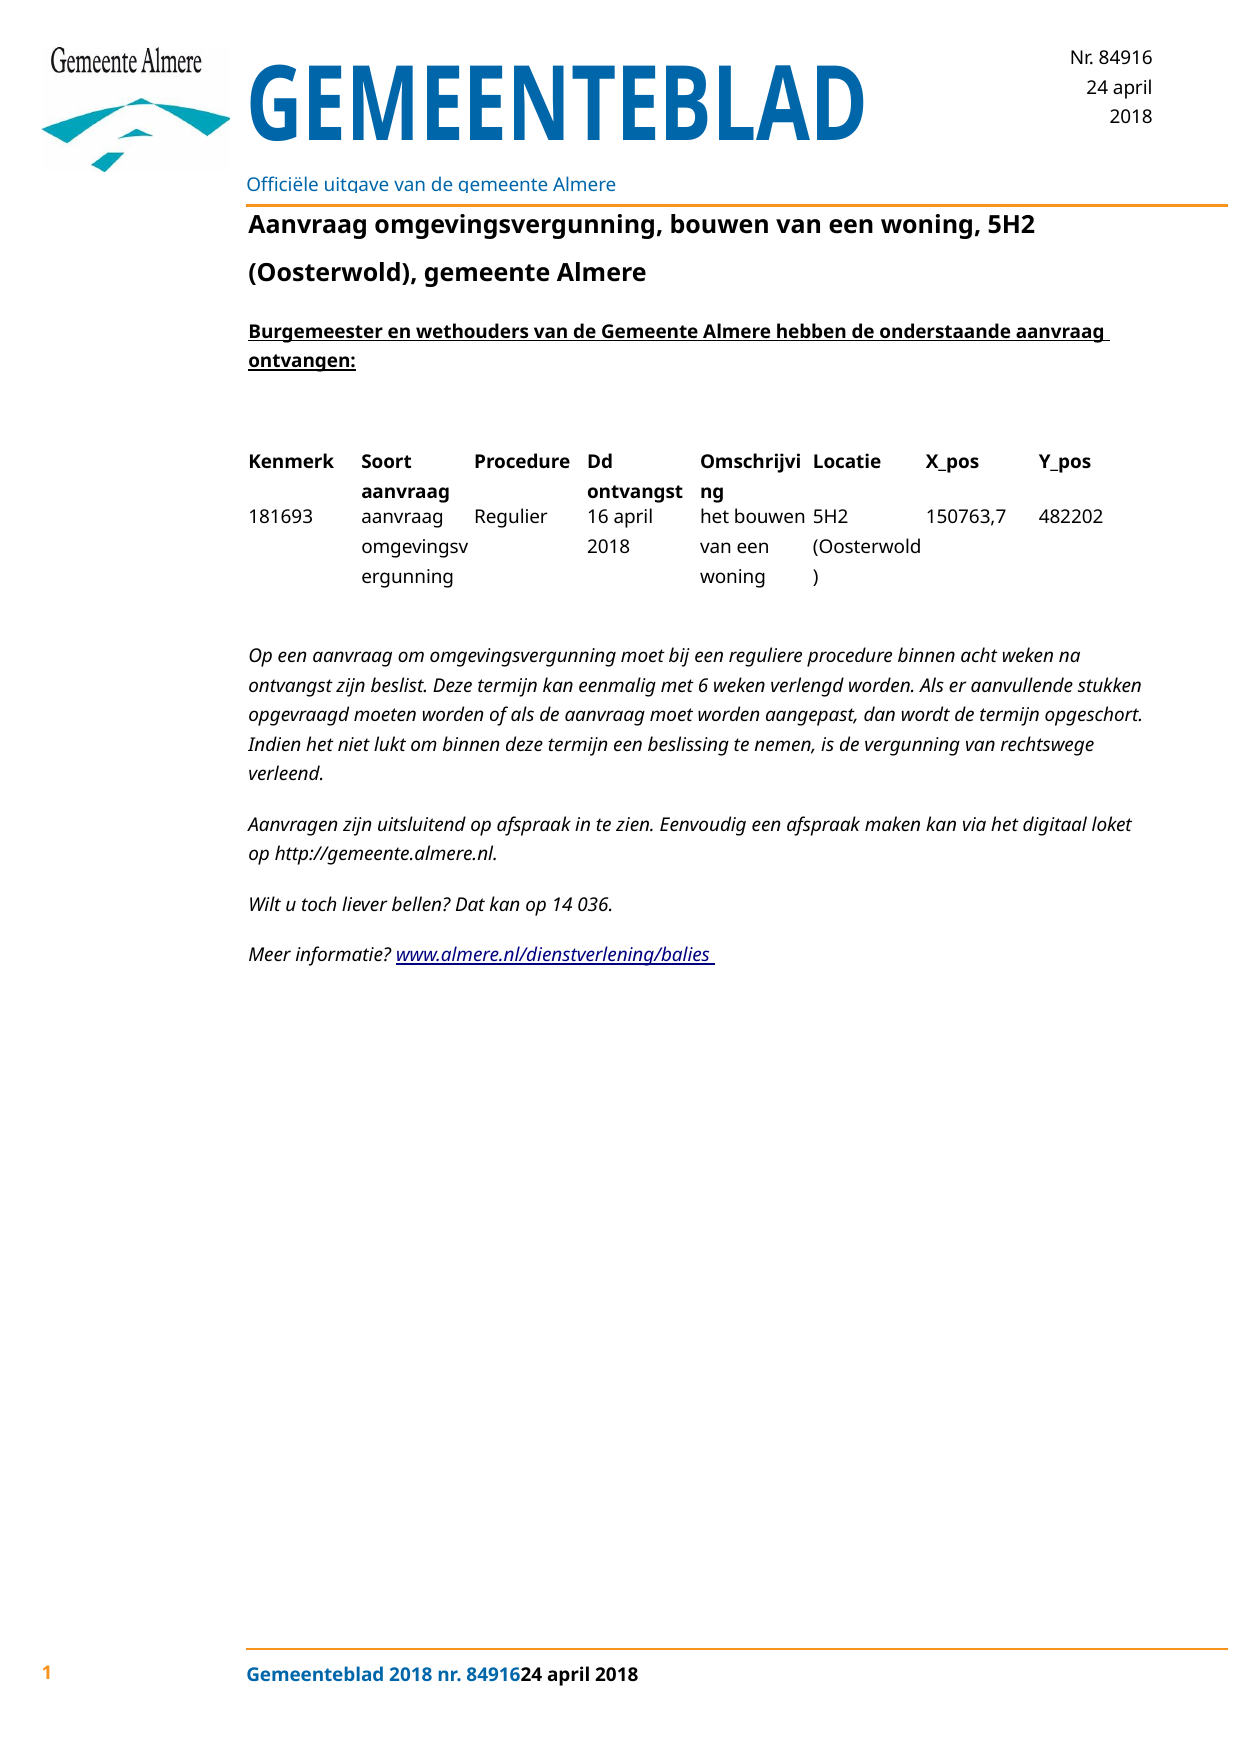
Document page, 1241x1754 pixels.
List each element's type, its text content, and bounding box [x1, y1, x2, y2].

table_cell Regulier [474, 504, 587, 589]
text Op een aanvraag om omgevingsvergunning moet bij een reguliere procedure binnen acht weken na ontvangst zijn beslist. Deze termijn kan eenmalig met 6 weken verlengd worden. Als er aanvullende stukken opgevraagd moeten worden of als de aanvraag moet worden aangepast, dan wordt de termijn opgeschort. Indien het niet lukt om binnen deze termijn een beslissing te nemen, is de vergunning van rechtswege verleend. [248, 642, 1152, 786]
table_header Omschrijving [700, 449, 813, 504]
table_header Procedure [474, 449, 587, 504]
table_cell 16 april 2018 [587, 504, 700, 589]
table_header X_pos [926, 449, 1038, 504]
table_header Y_pos [1039, 449, 1152, 504]
text Aanvragen zijn uitsluitend op afspraak in te zien. Eenvoudig een afspraak maken kan via het digitaal loket op http://gemeente.almere.nl. [248, 811, 1152, 866]
table_cell 482202 [1039, 504, 1152, 589]
table_header Kenmerk [248, 449, 361, 504]
picture [41, 47, 231, 172]
table_cell 150763,7 [926, 504, 1038, 589]
table_header Soort aanvraag [361, 449, 474, 504]
table_cell het bouwen van een woning [700, 504, 813, 589]
text Aanvraag omgevingsvergunning, bouwen van een woning, 5H2 (Oosterwold), gemeente Almere [248, 207, 1152, 288]
table_header Dd ontvangst [587, 449, 700, 504]
text Burgemeester en wethouders van de Gemeente Almere hebben de onderstaande aanvraag ontvangen: [248, 318, 1152, 373]
table_cell 181693 [248, 504, 361, 589]
table_header Locatie [813, 449, 926, 504]
text Meer informatie? www.almere.nl/dienstverlening/balies [248, 941, 1152, 967]
text Wilt u toch liever bellen? Dat kan op 14 036. [248, 891, 1152, 917]
table_cell 5H2 (Oosterwold) [813, 504, 926, 589]
table_cell aanvraag omgevingsvergunning [361, 504, 474, 589]
